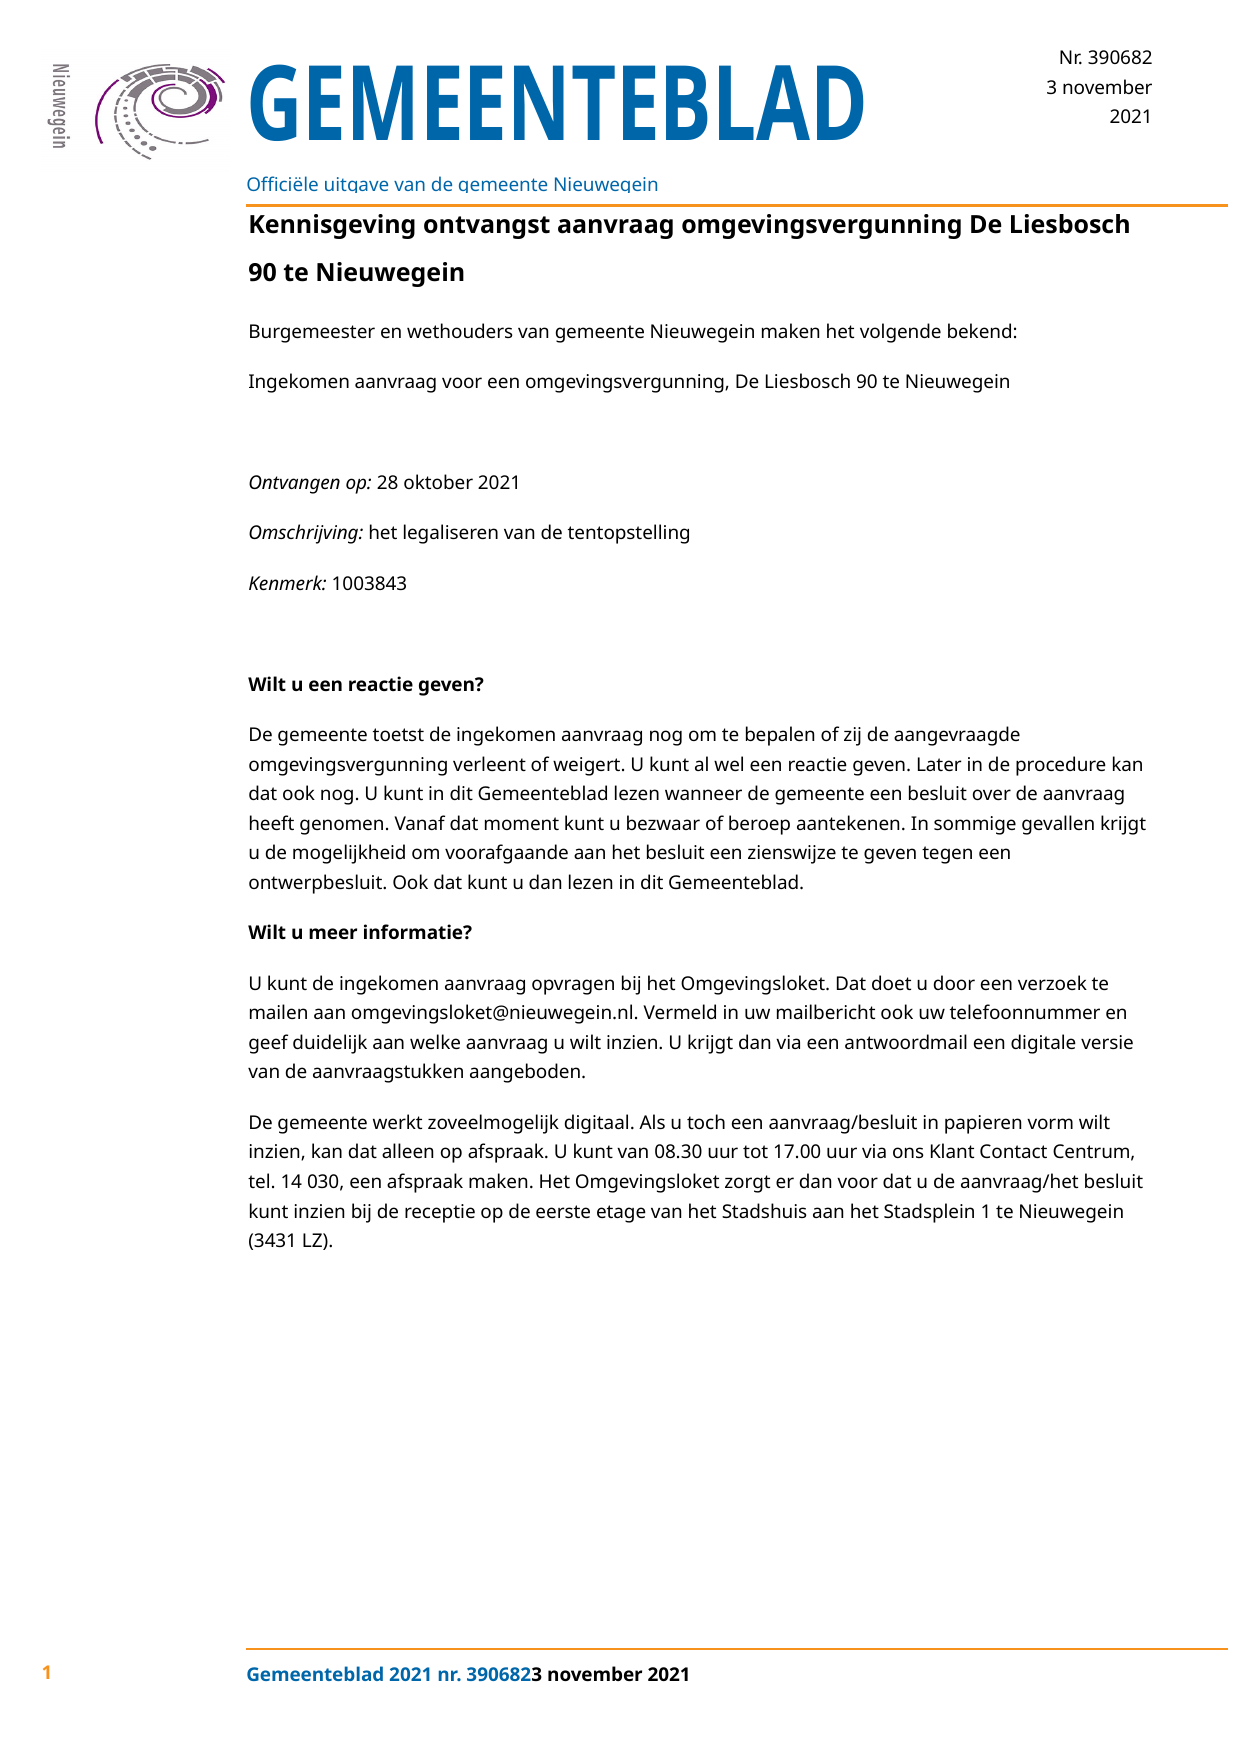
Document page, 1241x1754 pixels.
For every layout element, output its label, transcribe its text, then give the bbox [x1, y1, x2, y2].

text Wilt u meer informatie? [248, 919, 1152, 945]
text De gemeente toetst de ingekomen aanvraag nog om te bepalen of zij de aangevraagde omgevingsvergunning verleent of weigert. U kunt al wel een reactie geven. Later in de procedure kan dat ook nog. U kunt in dit Gemeenteblad lezen wanneer de gemeente een besluit over de aanvraag heeft genomen. Vanaf dat moment kunt u bezwaar of beroep aantekenen. In sommige gevallen krijgt u de mogelijkheid om voorafgaande aan het besluit een zienswijze te geven tegen een ontwerpbesluit. Ook dat kunt u dan lezen in dit Gemeenteblad. [248, 721, 1152, 895]
text Ontvangen op: 28 oktober 2021 [248, 469, 1152, 495]
text Kenmerk: 1003843 [248, 570, 1152, 596]
text Omschrijving: het legaliseren van de tentopstelling [248, 519, 1152, 545]
text Wilt u een reactie geven? [248, 671, 1152, 697]
text Kennisgeving ontvangst aanvraag omgevingsvergunning De Liesbosch 90 te Nieuwegein [248, 207, 1152, 288]
text U kunt de ingekomen aanvraag opvragen bij het Omgevingsloket. Dat doet u door een verzoek te mailen aan omgevingsloket@nieuwegein.nl. Vermeld in uw mailbericht ook uw telefoonnummer en geef duidelijk aan welke aanvraag u wilt inzien. U krijgt dan via een antwoordmail een digitale versie van de aanvraagstukken aangeboden. [248, 970, 1152, 1084]
picture [41, 47, 231, 172]
text Burgemeester en wethouders van gemeente Nieuwegein maken het volgende bekend: [248, 318, 1152, 344]
text De gemeente werkt zoveelmogelijk digitaal. Als u toch een aanvraag/besluit in papieren vorm wilt inzien, kan dat alleen op afspraak. U kunt van 08.30 uur tot 17.00 uur via ons Klant Contact Centrum, tel. 14 030, een afspraak maken. Het Omgevingsloket zorgt er dan voor dat u de aanvraag/het besluit kunt inzien bij de receptie op de eerste etage van het Stadshuis aan het Stadsplein 1 te Nieuwegein (3431 LZ). [248, 1109, 1152, 1253]
text Ingekomen aanvraag voor een omgevingsvergunning, De Liesbosch 90 te Nieuwegein [248, 368, 1152, 394]
